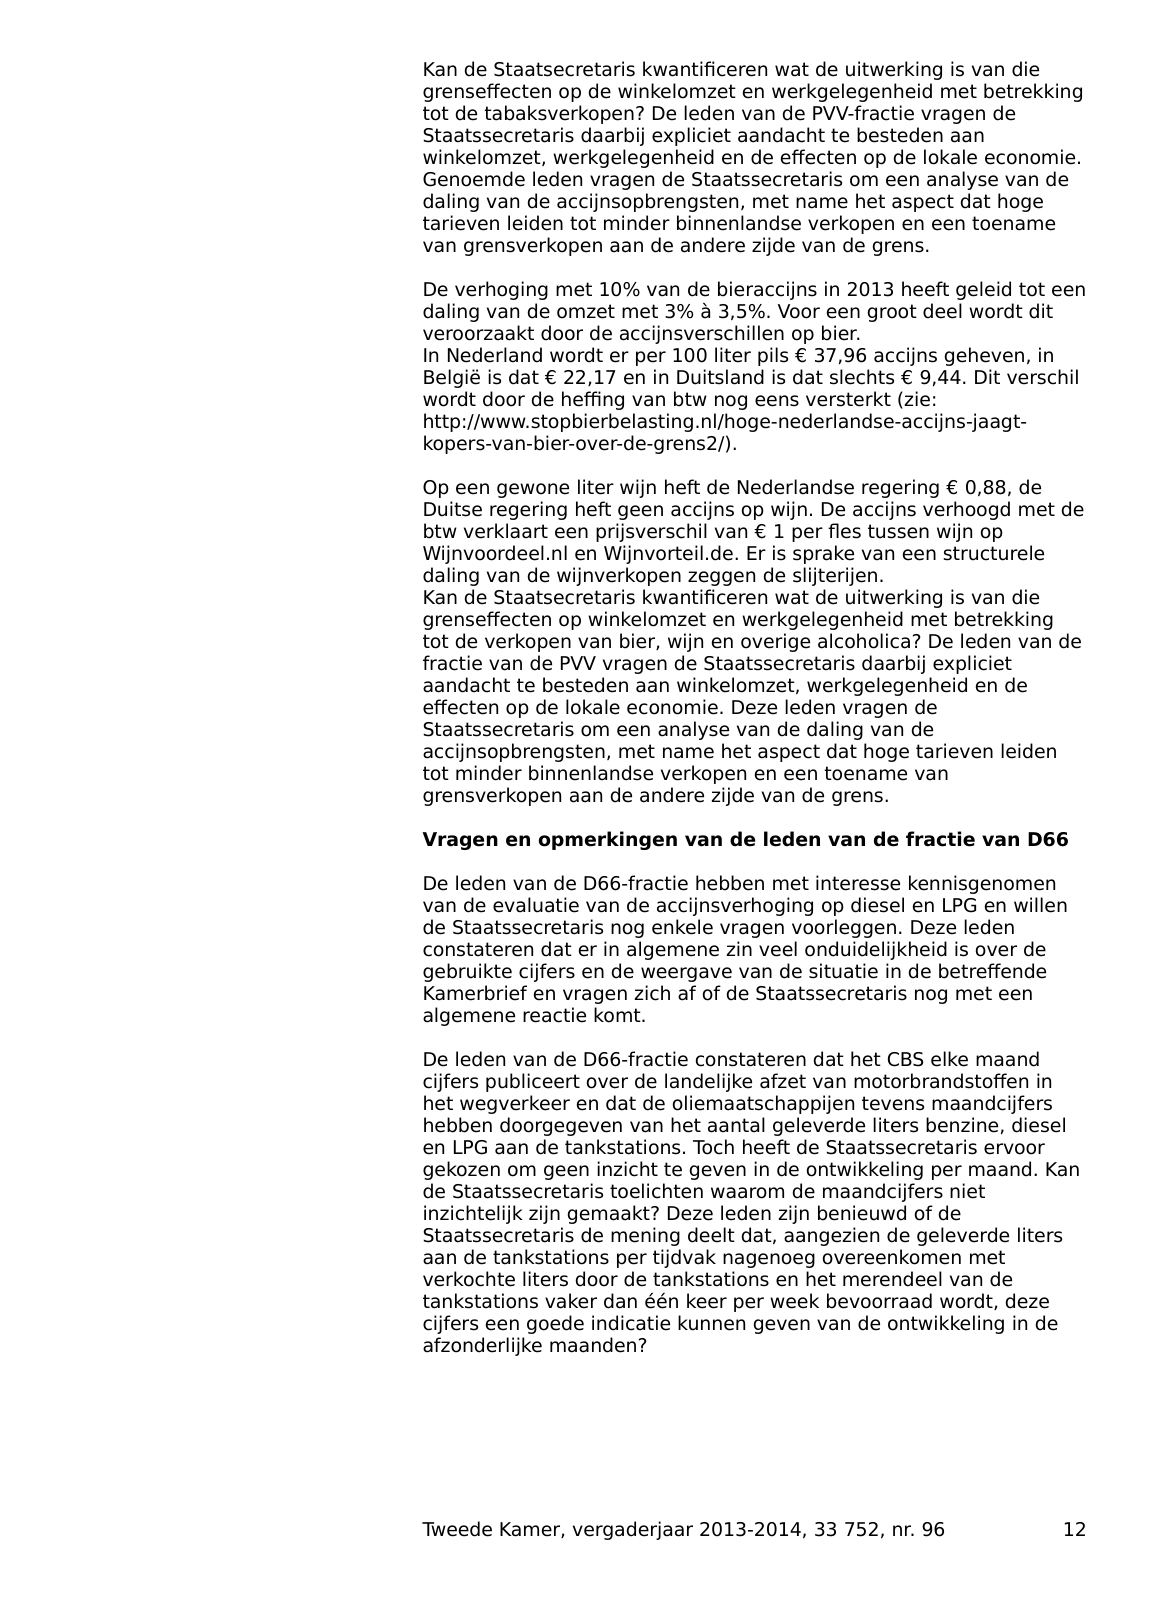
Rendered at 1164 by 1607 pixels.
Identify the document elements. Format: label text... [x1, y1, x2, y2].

text Genoemde leden vragen de Staatssecretaris om een analyse van de daling van de accijnsopbrengsten, met name het aspect dat hoge tarieven leiden tot minder binnenlandse verkopen en een toename van grensverkopen aan de andere zijde van de grens. [422, 169, 1087, 257]
text Kan de Staatsecretaris kwantificeren wat de uitwerking is van die grenseffecten op winkelomzet en werkgelegenheid met betrekking tot de verkopen van bier, wijn en overige alcoholica? De leden van de fractie van de PVV vragen de Staatssecretaris daarbij expliciet aandacht te besteden aan winkelomzet, werkgelegenheid en de effecten op de lokale economie. Deze leden vragen de Staatssecretaris om een analyse van de daling van de accijnsopbrengsten, met name het aspect dat hoge tarieven leiden tot minder binnenlandse verkopen en een toename van grensverkopen aan de andere zijde van de grens. [422, 587, 1087, 807]
text De leden van de D66-fractie hebben met interesse kennisgenomen van de evaluatie van de accijnsverhoging op diesel en LPG en willen de Staatssecretaris nog enkele vragen voorleggen. Deze leden constateren dat er in algemene zin veel onduidelijkheid is over de gebruikte cijfers en de weergave van de situatie in de betreffende Kamerbrief en vragen zich af of de Staatssecretaris nog met een algemene reactie komt. [422, 873, 1087, 1027]
text Op een gewone liter wijn heft de Nederlandse regering € 0,88, de Duitse regering heft geen accijns op wijn. De accijns verhoogd met de btw verklaart een prijsverschil van € 1 per fles tussen wijn op Wijnvoordeel.nl en Wijnvorteil.de. Er is sprake van een structurele daling van de wijnverkopen zeggen de slijterijen. [422, 477, 1087, 587]
text Kan de Staatsecretaris kwantificeren wat de uitwerking is van die grenseffecten op de winkelomzet en werkgelegenheid met betrekking tot de tabaksverkopen? De leden van de PVV-fractie vragen de Staatssecretaris daarbij expliciet aandacht te besteden aan winkelomzet, werkgelegenheid en de effecten op de lokale economie. [422, 59, 1087, 169]
text In Nederland wordt er per 100 liter pils € 37,96 accijns geheven, in België is dat € 22,17 en in Duitsland is dat slechts € 9,44. Dit verschil wordt door de heffing van btw nog eens versterkt (zie: http://www.stopbierbelasting.nl/hoge-nederlandse-accijns-jaagt-kopers-van-bier-over-de-grens2/). [422, 345, 1087, 455]
text De verhoging met 10% van de bieraccijns in 2013 heeft geleid tot een daling van de omzet met 3% à 3,5%. Voor een groot deel wordt dit veroorzaakt door de accijnsverschillen op bier. [422, 279, 1087, 345]
text De leden van de D66-fractie constateren dat het CBS elke maand cijfers publiceert over de landelijke afzet van motorbrandstoffen in het wegverkeer en dat de oliemaatschappijen tevens maandcijfers hebben doorgegeven van het aantal geleverde liters benzine, diesel en LPG aan de tankstations. Toch heeft de Staatssecretaris ervoor gekozen om geen inzicht te geven in de ontwikkeling per maand. Kan de Staatssecretaris toelichten waarom de maandcijfers niet inzichtelijk zijn gemaakt? Deze leden zijn benieuwd of de Staatssecretaris de mening deelt dat, aangezien de geleverde liters aan de tankstations per tijdvak nagenoeg overeenkomen met verkochte liters door de tankstations en het merendeel van de tankstations vaker dan één keer per week bevoorraad wordt, deze cijfers een goede indicatie kunnen geven van de ontwikkeling in de afzonderlijke maanden? [422, 1049, 1087, 1357]
subtitle Vragen en opmerkingen van de leden van de fractie van D66 [422, 829, 1087, 851]
